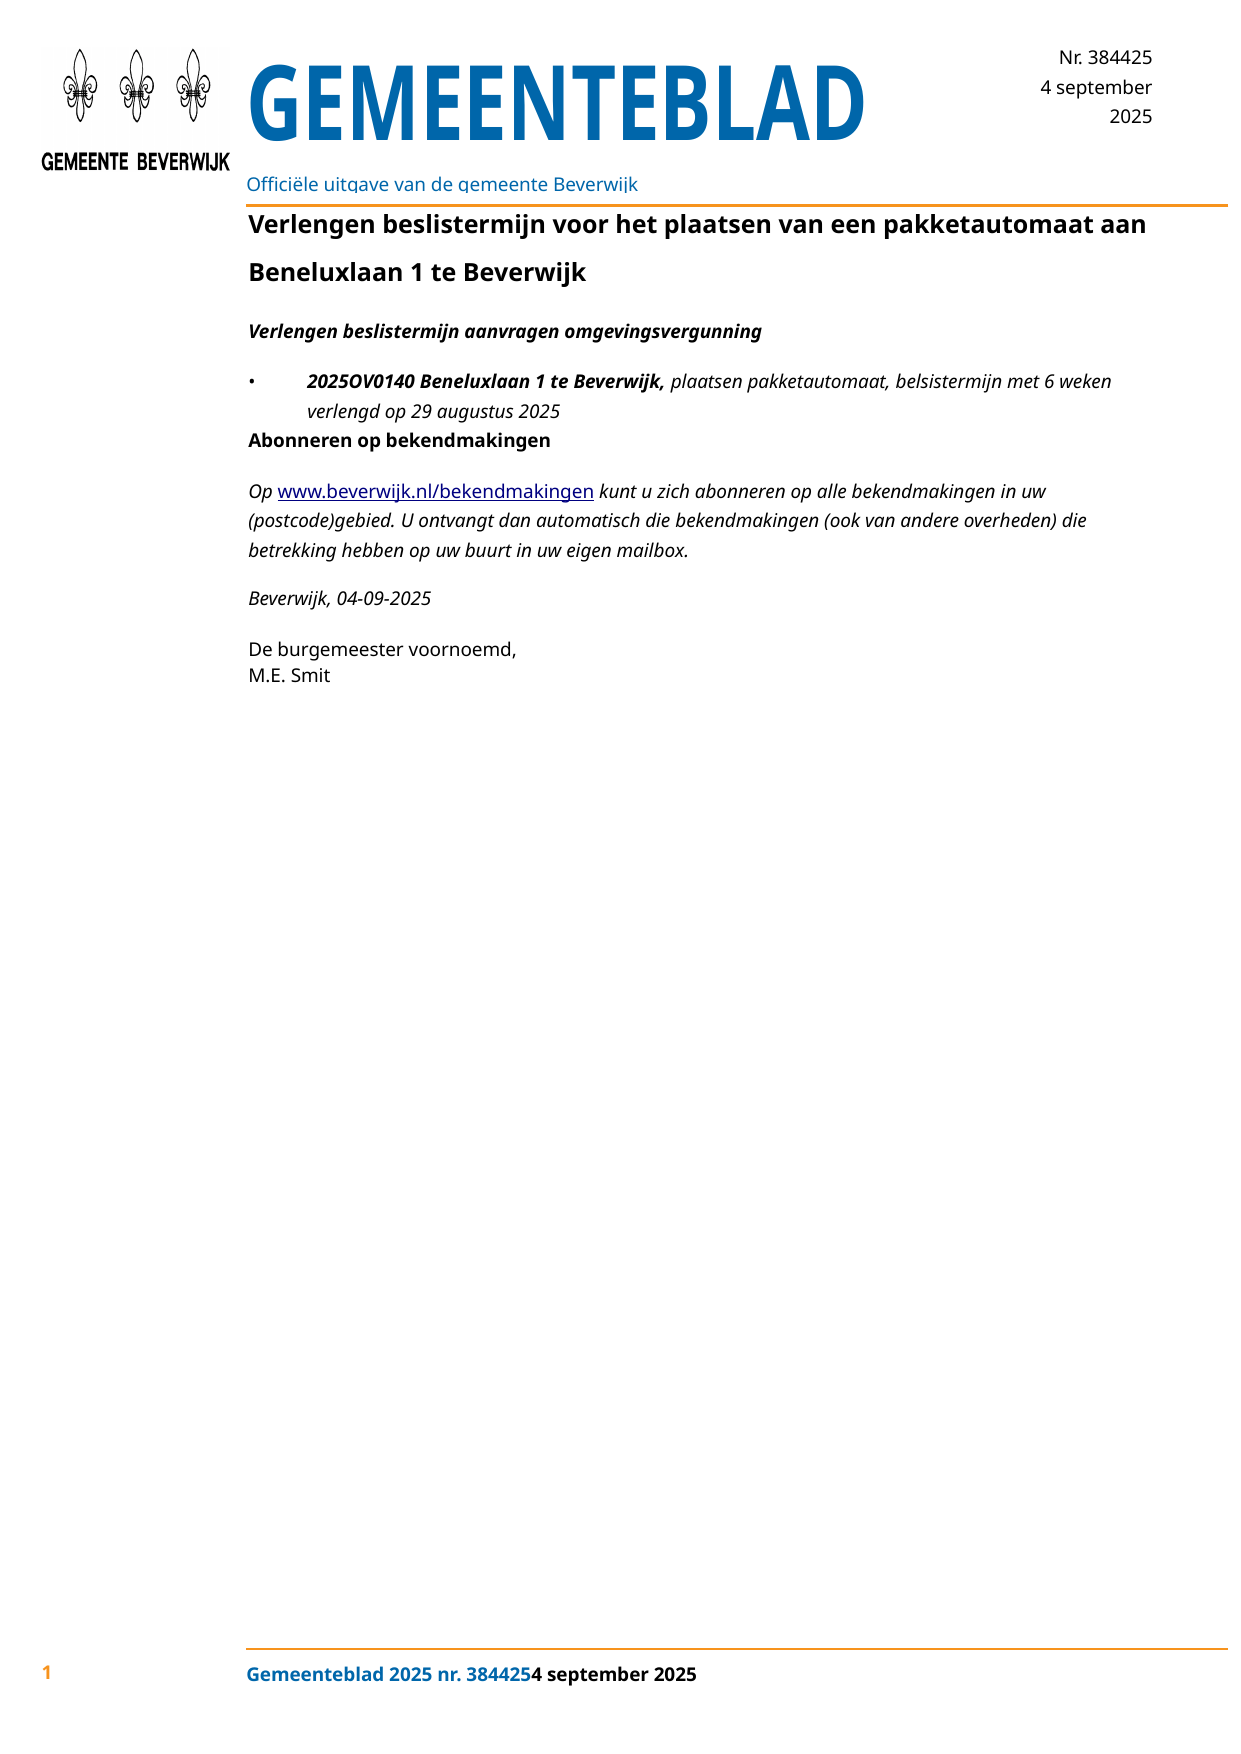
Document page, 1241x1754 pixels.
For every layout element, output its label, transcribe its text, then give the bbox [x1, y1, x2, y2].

list 2025OV0140 Beneluxlaan 1 te Beverwijk, plaatsen pakketautomaat, belsistermijn met 6 weken verlengd op 29 augustus 2025 [248, 368, 1152, 424]
text Op www.beverwijk.nl/bekendmakingen kunt u zich abonneren op alle bekendmakingen in uw (postcode)gebied. U ontvangt dan automatisch die bekendmakingen (ook van andere overheden) die betrekking hebben op uw buurt in uw eigen mailbox. [248, 478, 1152, 563]
text M.E. Smit [248, 662, 1152, 688]
picture [41, 47, 231, 172]
text Abonneren op bekendmakingen [248, 427, 1152, 453]
text Verlengen beslistermijn voor het plaatsen van een pakketautomaat aan Beneluxlaan 1 te Beverwijk [248, 207, 1152, 288]
text De burgemeester voornoemd, [248, 636, 1152, 662]
text Verlengen beslistermijn aanvragen omgevingsvergunning [248, 318, 1152, 344]
text Beverwijk, 04-09-2025 [248, 585, 1152, 611]
